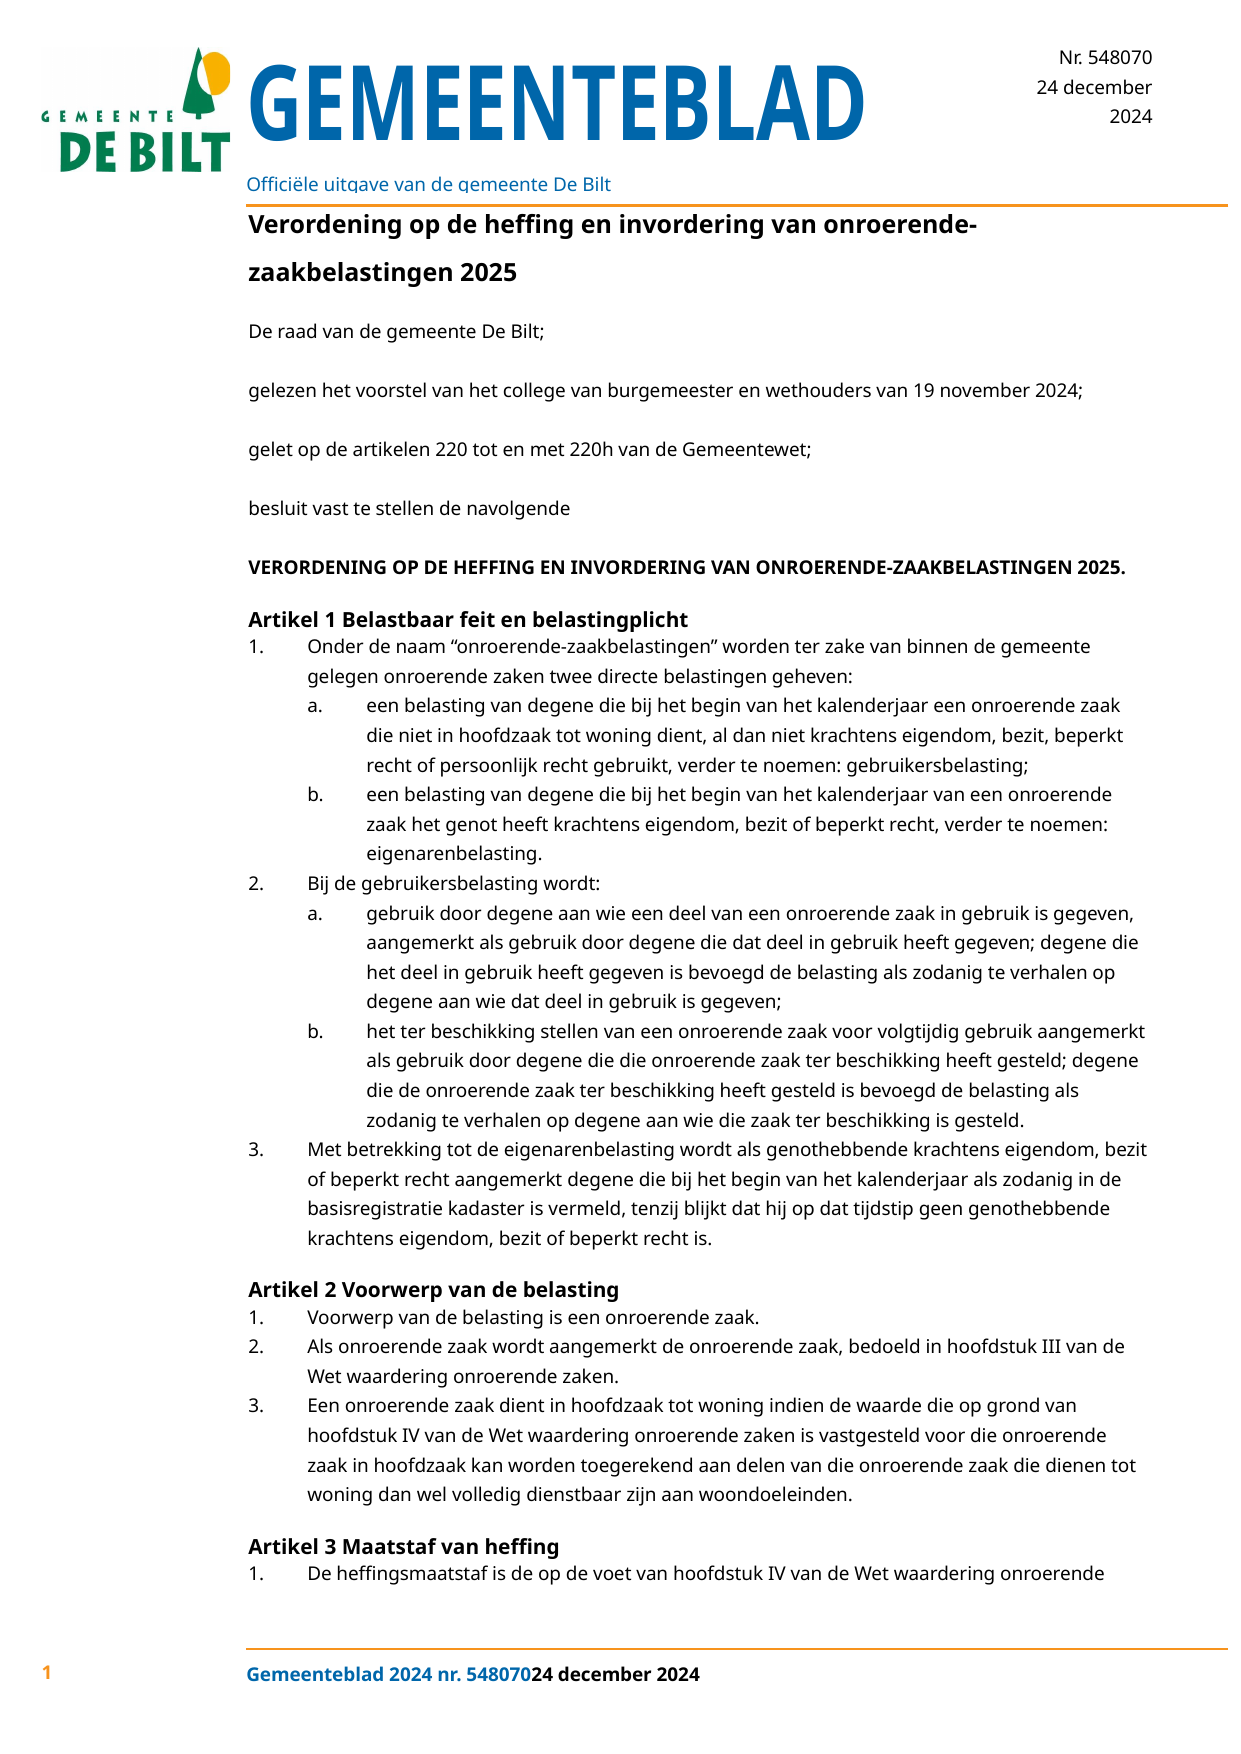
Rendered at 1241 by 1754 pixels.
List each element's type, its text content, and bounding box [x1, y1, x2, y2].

list Onder de naam “onroerende-zaakbelastingen” worden ter zake van binnen de gemeente gelegen onroerende zaken twee directe belastingen geheven: [248, 633, 1152, 689]
text Artikel 1 Belastbaar feit en belastingplicht [248, 605, 1152, 633]
list De heffingsmaatstaf is de op de voet van hoofdstuk IV van de Wet waardering onroerende [248, 1560, 1152, 1586]
list Als onroerende zaak wordt aangemerkt de onroerende zaak, bedoeld in hoofdstuk III van de Wet waardering onroerende zaken. [248, 1333, 1152, 1389]
text VERORDENING OP DE HEFFING EN INVORDERING VAN ONROERENDE-ZAAKBELASTINGEN 2025. [248, 554, 1152, 580]
text Artikel 2 Voorwerp van de belasting [248, 1276, 1152, 1304]
list gebruik door degene aan wie een deel van een onroerende zaak in gebruik is gegeven, aangemerkt als gebruik door degene die dat deel in gebruik heeft gegeven; degene die het deel in gebruik heeft gegeven is bevoegd de belasting als zodanig te verhalen op degene aan wie dat deel in gebruik is gegeven; [307, 900, 1152, 1014]
text gelet op de artikelen 220 tot en met 220h van de Gemeentewet; [248, 436, 1152, 462]
text gelezen het voorstel van het college van burgemeester en wethouders van 19 november 2024; [248, 377, 1152, 403]
list Met betrekking tot de eigenarenbelasting wordt als genothebbende krachtens eigendom, bezit of beperkt recht aangemerkt degene die bij het begin van het kalenderjaar als zodanig in de basisregistratie kadaster is vermeld, tenzij blijkt dat hij op dat tijdstip geen genothebbende krachtens eigendom, bezit of beperkt recht is. [248, 1136, 1152, 1251]
list Bij de gebruikersbelasting wordt: [248, 870, 1152, 896]
list Voorwerp van de belasting is een onroerende zaak. [248, 1304, 1152, 1330]
text Verordening op de heffing en invordering van onroerende-zaakbelastingen 2025 [248, 207, 1152, 288]
text Artikel 3 Maatstaf van heffing [248, 1532, 1152, 1560]
picture [41, 47, 231, 172]
list een belasting van degene die bij het begin van het kalenderjaar een onroerende zaak die niet in hoofdzaak tot woning dient, al dan niet krachtens eigendom, bezit, beperkt recht of persoonlijk recht gebruikt, verder te noemen: gebruikersbelasting; [307, 693, 1152, 777]
text besluit vast te stellen de navolgende [248, 495, 1152, 521]
list het ter beschikking stellen van een onroerende zaak voor volgtijdig gebruik aangemerkt als gebruik door degene die die onroerende zaak ter beschikking heeft gesteld; degene die de onroerende zaak ter beschikking heeft gesteld is bevoegd de belasting als zodanig te verhalen op degene aan wie die zaak ter beschikking is gesteld. [307, 1018, 1152, 1132]
list Een onroerende zaak dient in hoofdzaak tot woning indien de waarde die op grond van hoofdstuk IV van de Wet waardering onroerende zaken is vastgesteld voor die onroerende zaak in hoofdzaak kan worden toegerekend aan delen van die onroerende zaak die dienen tot woning dan wel volledig dienstbaar zijn aan woondoeleinden. [248, 1393, 1152, 1507]
list een belasting van degene die bij het begin van het kalenderjaar van een onroerende zaak het genot heeft krachtens eigendom, bezit of beperkt recht, verder te noemen: eigenarenbelasting. [307, 781, 1152, 866]
text De raad van de gemeente De Bilt; [248, 318, 1152, 344]
